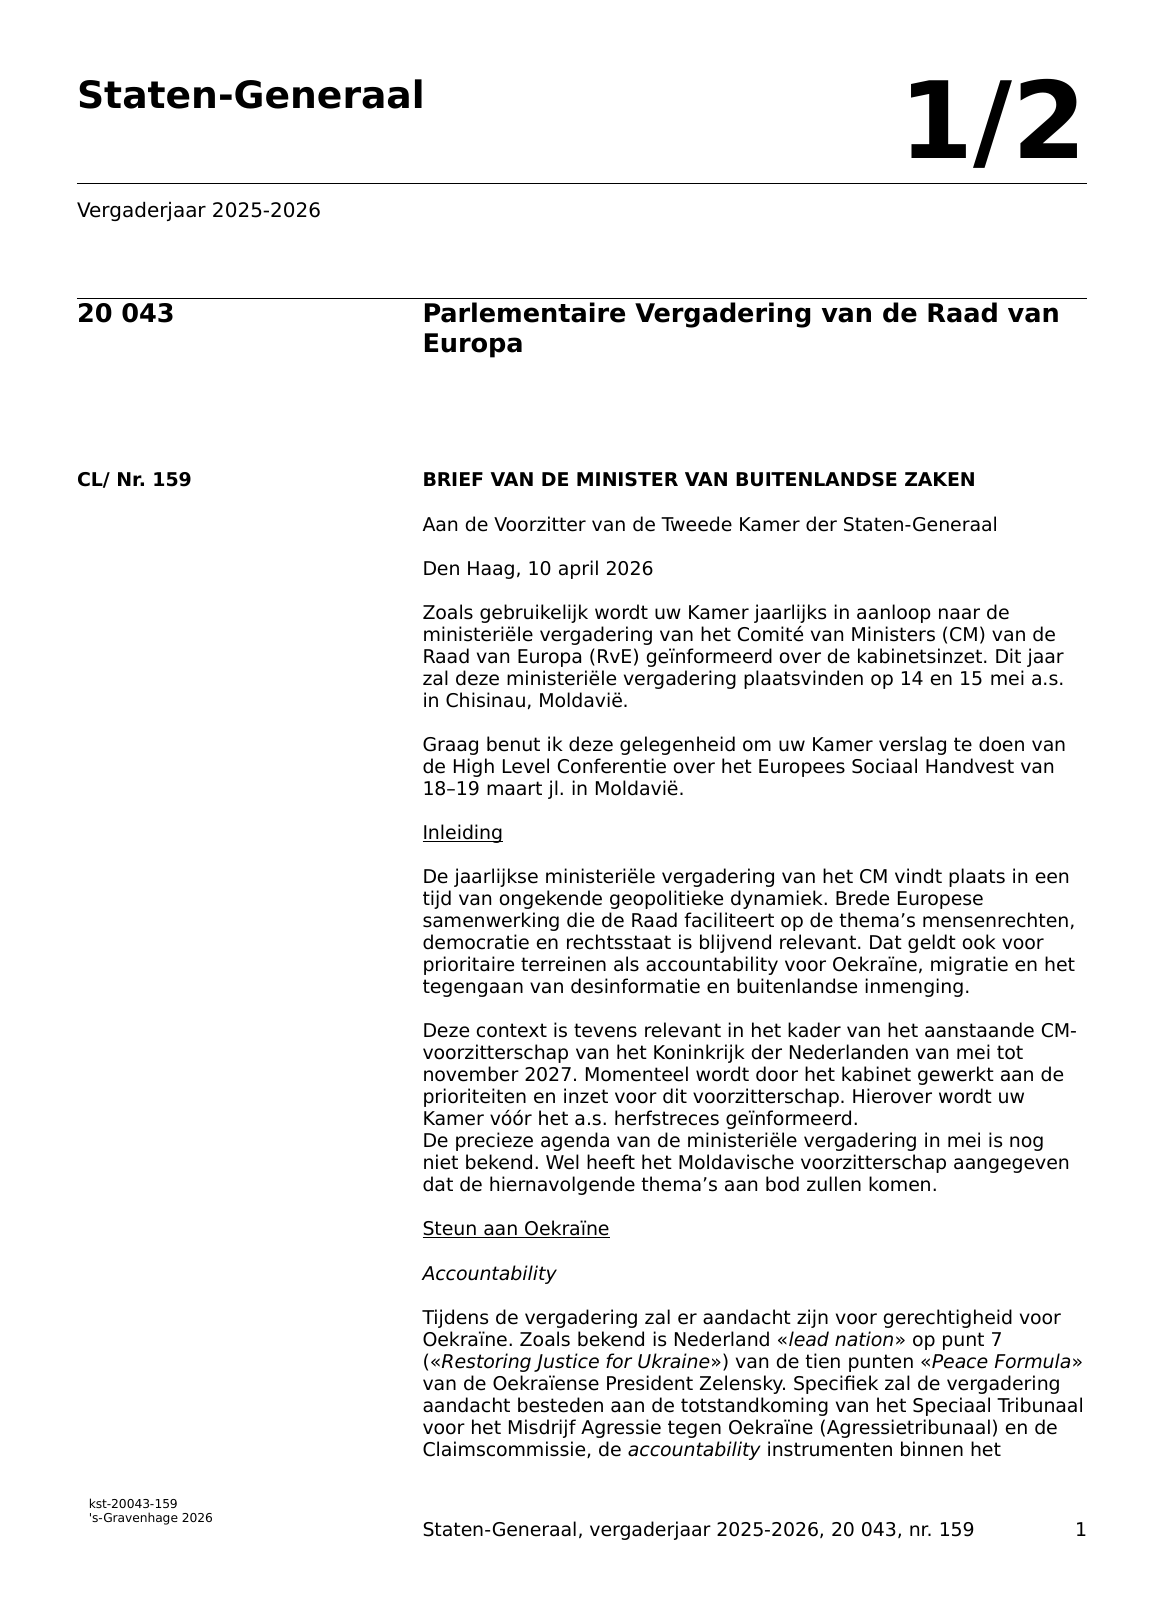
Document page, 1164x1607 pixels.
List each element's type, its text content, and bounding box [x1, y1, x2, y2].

table_header 1/2 [886, 59, 1087, 183]
table_header Staten-Generaal [77, 59, 886, 183]
text De precieze agenda van de ministeriële vergadering in mei is nog niet bekend. Wel heeft het Moldavische voorzitterschap aangegeven dat de hiernavolgende thema’s aan bod zullen komen. [422, 1130, 1087, 1196]
table_cell Vergaderjaar 2025-2026 [77, 184, 1087, 298]
text Graag benut ik deze gelegenheid om uw Kamer verslag te doen van de High Level Conferentie over het Europees Sociaal Handvest van 18–19 maart jl. in Moldavië. [422, 734, 1087, 800]
text Deze context is tevens relevant in het kader van het aanstaande CM-voorzitterschap van het Koninkrijk der Nederlanden van mei tot november 2027. Momenteel wordt door het kabinet gewerkt aan de prioriteiten en inzet voor dit voorzitterschap. Hierover wordt uw Kamer vóór het a.s. herfstreces geïnformeerd. [422, 1020, 1087, 1130]
text Den Haag, 10 april 2026 [422, 558, 1087, 580]
subtitle Steun aan Oekraïne [422, 1218, 1087, 1240]
subtitle Accountability [422, 1262, 1087, 1284]
text kst-20043-159 [88, 1497, 323, 1511]
subtitle Inleiding [422, 822, 1087, 844]
text De jaarlijkse ministeriële vergadering van het CM vindt plaats in een tijd van ongekende geopolitieke dynamiek. Brede Europese samenwerking die de Raad faciliteert op de thema’s mensenrechten, democratie en rechtsstaat is blijvend relevant. Dat geldt ook voor prioritaire terreinen als accountability voor Oekraïne, migratie en het tegengaan van desinformatie en buitenlandse inmenging. [422, 866, 1087, 998]
text Zoals gebruikelijk wordt uw Kamer jaarlijks in aanloop naar de ministeriële vergadering van het Comité van Ministers (CM) van de Raad van Europa (RvE) geïnformeerd over de kabinetsinzet. Dit jaar zal deze ministeriële vergadering plaatsvinden op 14 en 15 mei a.s. in Chisinau, Moldavië. [422, 602, 1087, 712]
subtitle CL/ Nr. 159 BRIEF VAN DE MINISTER VAN BUITENLANDSE ZAKEN [77, 469, 1087, 491]
text 's-Gravenhage 2026 [88, 1511, 323, 1525]
subtitle 20 043 Parlementaire Vergadering van de Raad van Europa [77, 299, 1087, 358]
text Aan de Voorzitter van de Tweede Kamer der Staten-Generaal [422, 513, 1087, 536]
text Tijdens de vergadering zal er aandacht zijn voor gerechtigheid voor Oekraïne. Zoals bekend is Nederland «lead nation» op punt 7 («Restoring Justice for Ukraine») van de tien punten «Peace Formula» van de Oekraïense President Zelensky. Specifiek zal de vergadering aandacht besteden aan de totstandkoming van het Speciaal Tribunaal voor het Misdrijf Agressie tegen Oekraïne (Agressietribunaal) en de Claimscommissie, de accountability instrumenten binnen het [422, 1307, 1087, 1461]
